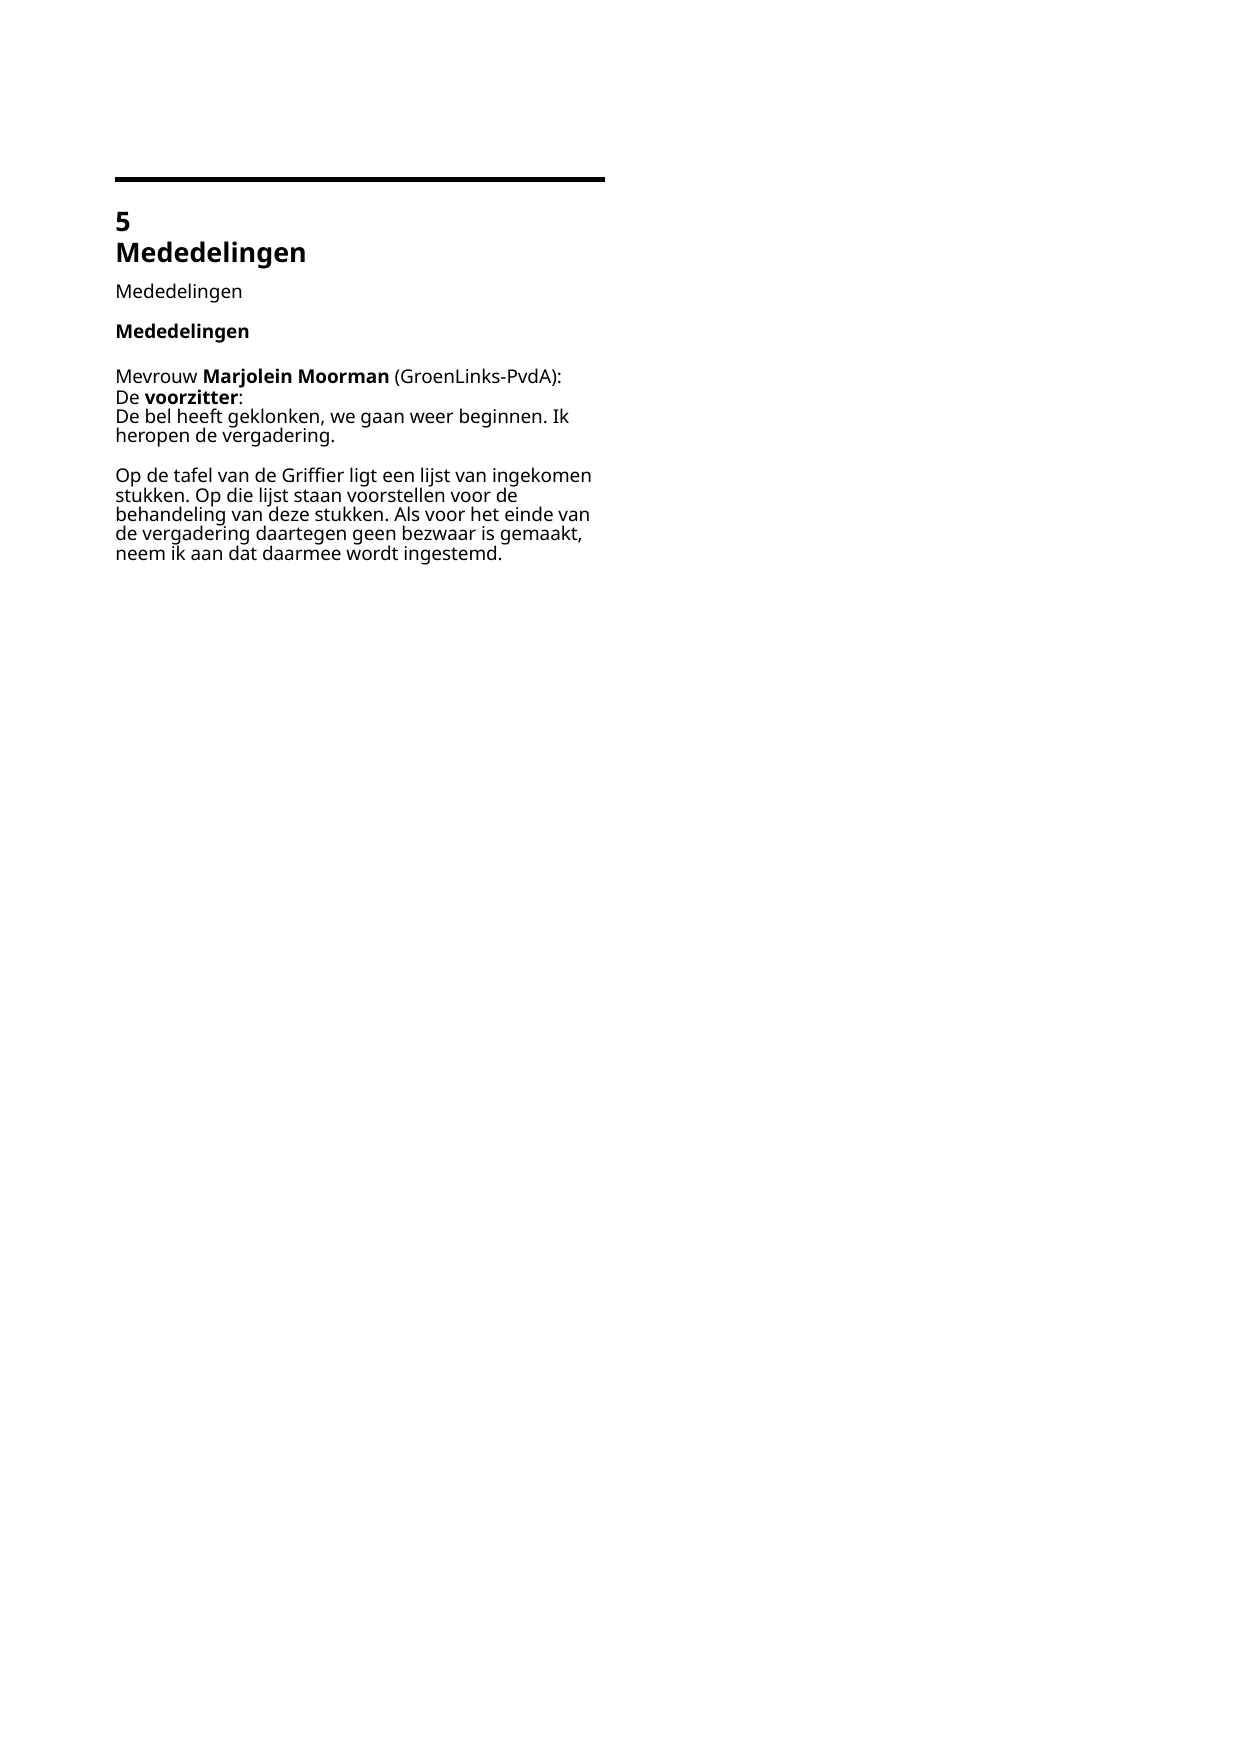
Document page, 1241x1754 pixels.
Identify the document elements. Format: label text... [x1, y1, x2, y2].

text Mededelingen [115, 239, 605, 283]
text 5 [115, 203, 605, 239]
text De bel heeft geklonken, we gaan weer beginnen. Ik heropen de vergadering. [115, 408, 605, 447]
text Mededelingen [115, 323, 605, 342]
text Op de tafel van de Griffier ligt een lijst van ingekomen stukken. Op die lijst staan voorstellen voor de behandeling van deze stukken. Als voor het einde van de vergadering daartegen geen bezwaar is gemaakt, neem ik aan dat daarmee wordt ingestemd. [115, 467, 605, 564]
text Mevrouw Marjolein Moorman (GroenLinks-PvdA): [115, 363, 605, 389]
text De voorzitter: [115, 389, 605, 408]
text Mededelingen [115, 283, 605, 302]
